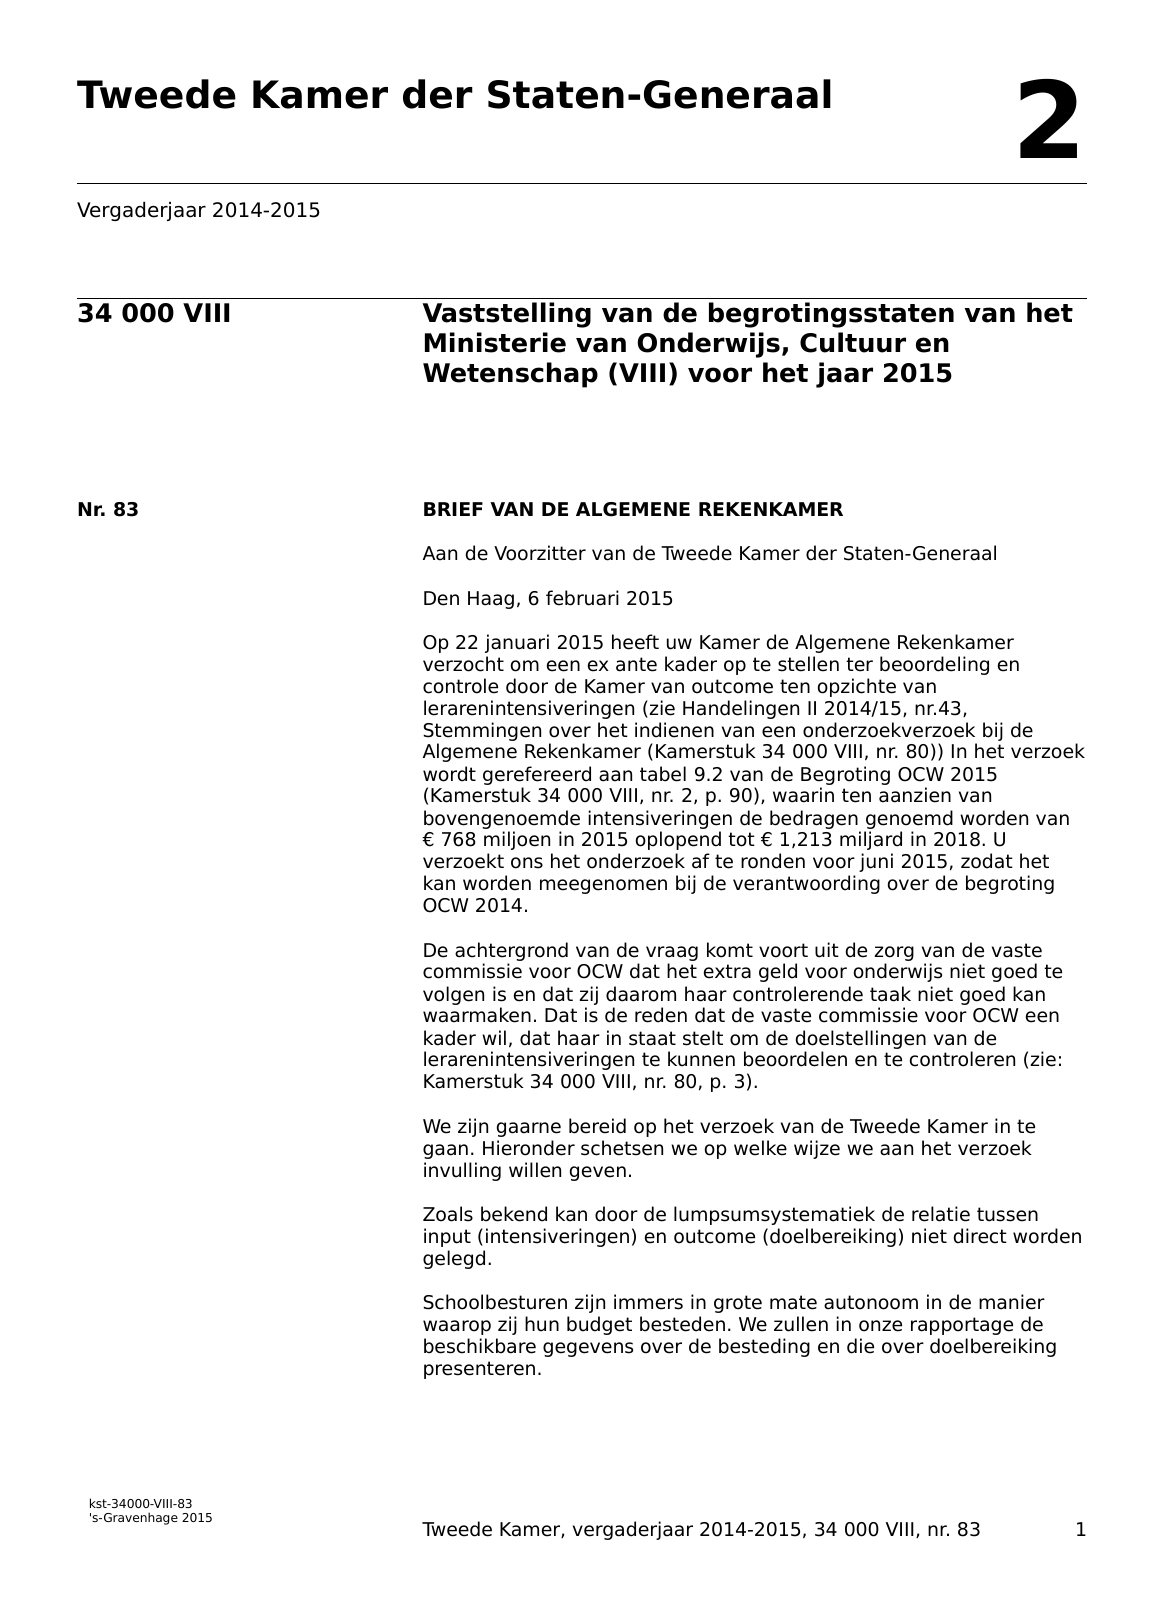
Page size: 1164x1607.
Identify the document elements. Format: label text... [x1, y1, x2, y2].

subtitle Nr. 83 BRIEF VAN DE ALGEMENE REKENKAMER [77, 499, 1087, 521]
text De achtergrond van de vraag komt voort uit de zorg van de vaste commissie voor OCW dat het extra geld voor onderwijs niet goed te volgen is en dat zij daarom haar controlerende taak niet goed kan waarmaken. Dat is de reden dat de vaste commissie voor OCW een kader wil, dat haar in staat stelt om de doelstellingen van de lerarenintensiveringen te kunnen beoordelen en te controleren (zie: Kamerstuk 34 000 VIII, nr. 80, p. 3). [422, 939, 1087, 1093]
text Op 22 januari 2015 heeft uw Kamer de Algemene Rekenkamer verzocht om een ex ante kader op te stellen ter beoordeling en controle door de Kamer van outcome ten opzichte van lerarenintensiveringen (zie Handelingen II 2014/15, nr.43, Stemmingen over het indienen van een onderzoekverzoek bij de Algemene Rekenkamer (Kamerstuk 34 000 VIII, nr. 80)) In het verzoek wordt gerefereerd aan tabel 9.2 van de Begroting OCW 2015 (Kamerstuk 34 000 VIII, nr. 2, p. 90), waarin ten aanzien van bovengenoemde intensiveringen de bedragen genoemd worden van € 768 miljoen in 2015 oplopend tot € 1,213 miljard in 2018. U verzoekt ons het onderzoek af te ronden voor juni 2015, zodat het kan worden meegenomen bij de verantwoording over de begroting OCW 2014. [422, 632, 1087, 917]
text Aan de Voorzitter van de Tweede Kamer der Staten-Generaal [422, 543, 1087, 565]
subtitle 34 000 VIII Vaststelling van de begrotingsstaten van het Ministerie van Onderwijs, Cultuur en Wetenschap (VIII) voor het jaar 2015 [77, 299, 1087, 388]
table_cell Vergaderjaar 2014-2015 [77, 184, 1087, 298]
table_header Tweede Kamer der Staten-Generaal [77, 59, 886, 183]
text kst-34000-VIII-83 [88, 1497, 323, 1511]
text Zoals bekend kan door de lumpsumsystematiek de relatie tussen input (intensiveringen) en outcome (doelbereiking) niet direct worden gelegd. [422, 1204, 1087, 1269]
text Den Haag, 6 februari 2015 [422, 587, 1087, 609]
text 's-Gravenhage 2015 [88, 1511, 323, 1525]
text We zijn gaarne bereid op het verzoek van de Tweede Kamer in te gaan. Hieronder schetsen we op welke wijze we aan het verzoek invulling willen geven. [422, 1116, 1087, 1181]
text Schoolbesturen zijn immers in grote mate autonoom in de manier waarop zij hun budget besteden. We zullen in onze rapportage de beschikbare gegevens over de besteding en die over doelbereiking presenteren. [422, 1292, 1087, 1380]
table_header 2 [886, 59, 1087, 183]
